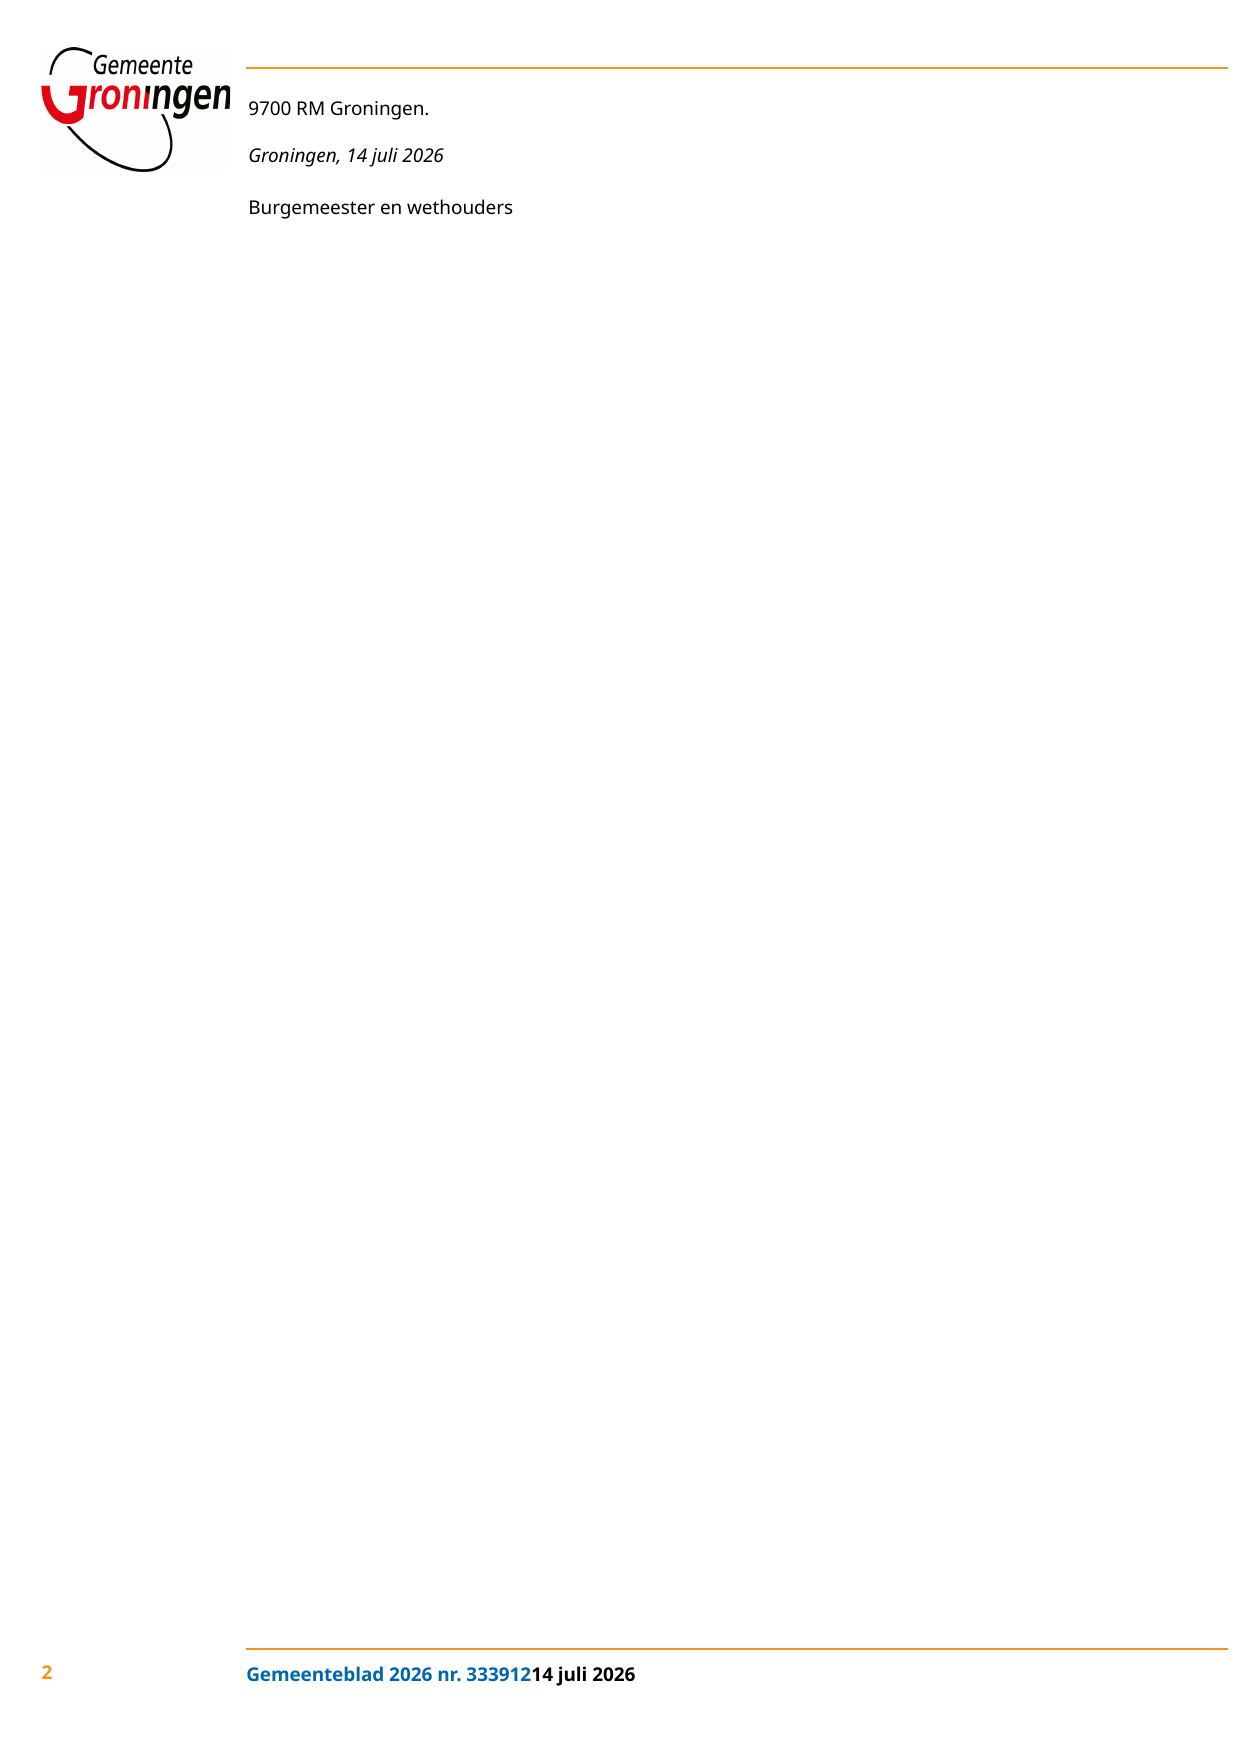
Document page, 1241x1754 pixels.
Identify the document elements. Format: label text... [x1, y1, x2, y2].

text Groningen, 14 juli 2026 [248, 143, 1152, 168]
text 9700 RM Groningen. [248, 95, 1152, 121]
picture [41, 47, 231, 172]
text Burgemeester en wethouders [248, 194, 1152, 220]
